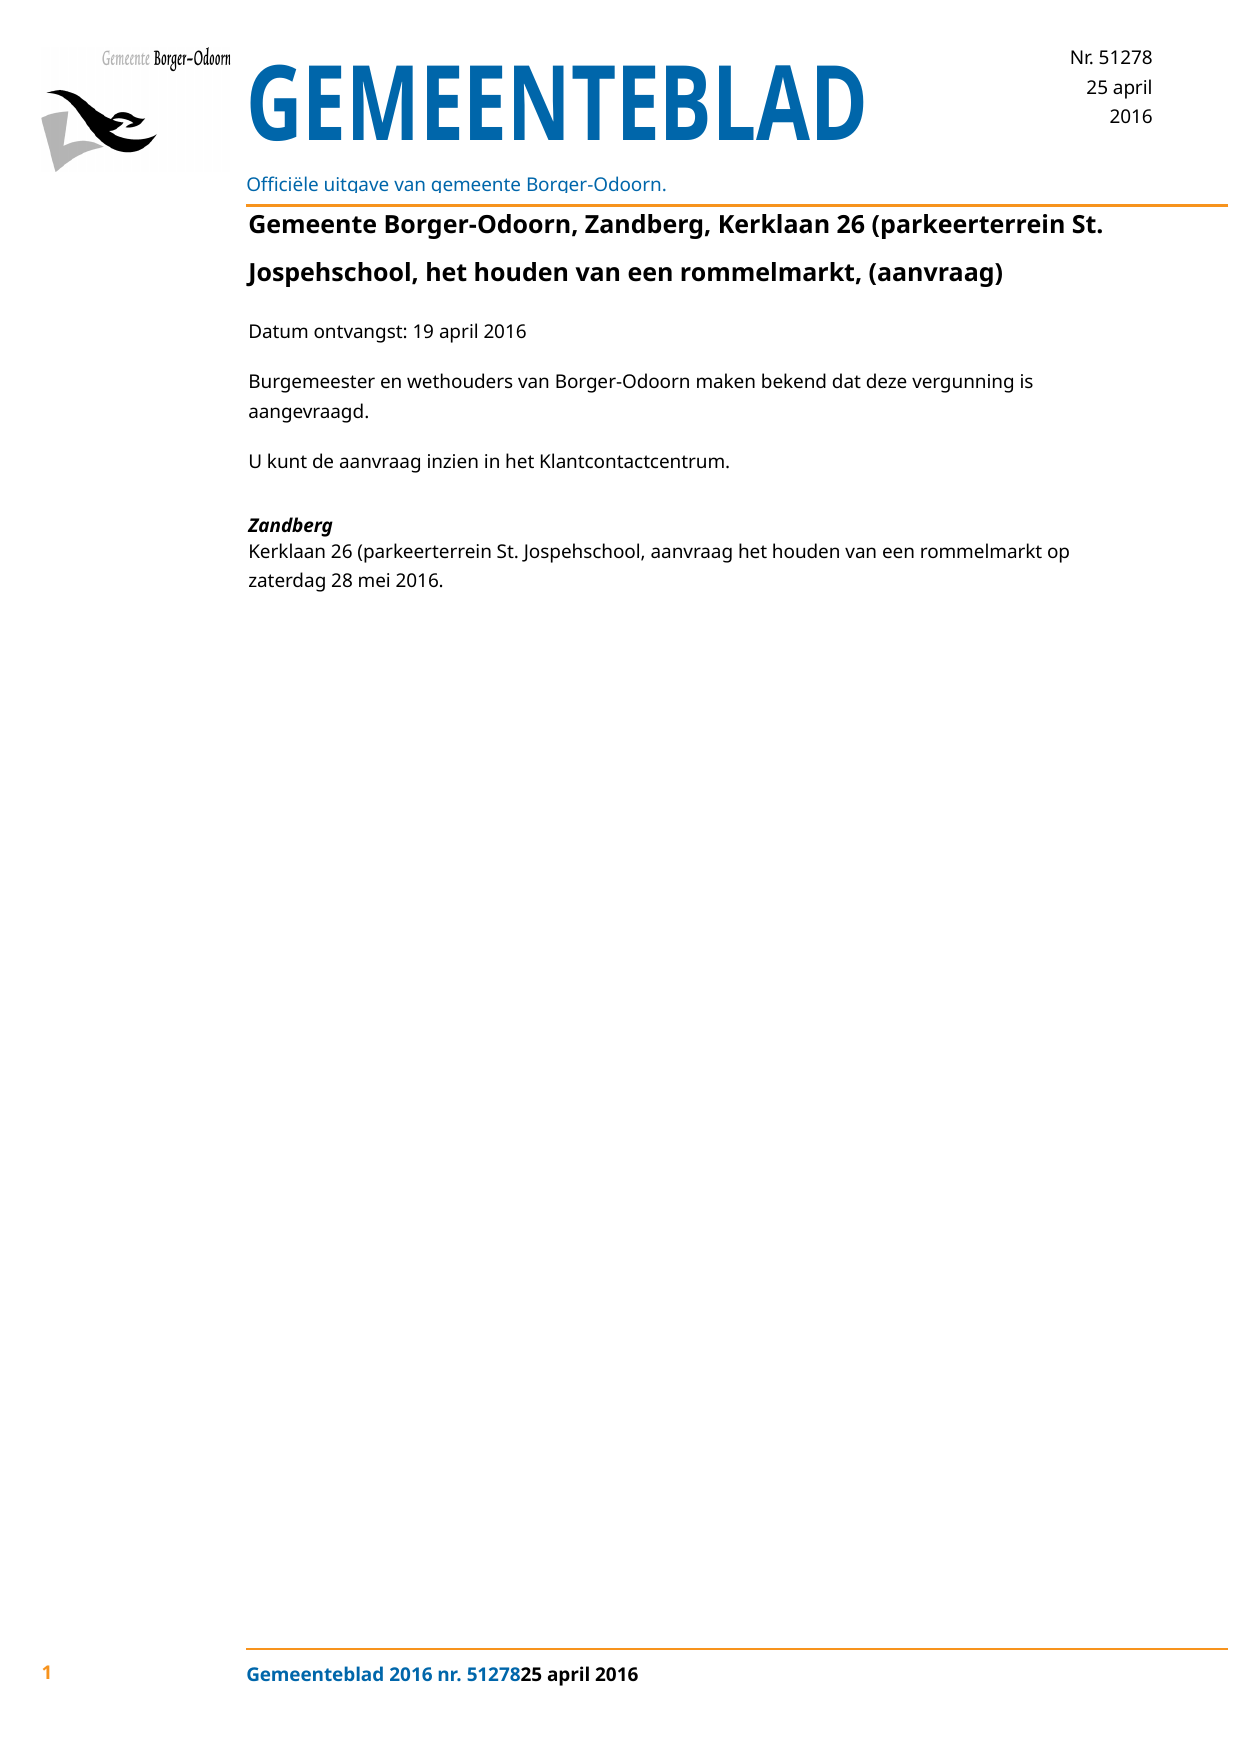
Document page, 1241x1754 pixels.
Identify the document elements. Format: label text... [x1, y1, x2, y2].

picture [41, 47, 231, 172]
text Burgemeester en wethouders van Borger-Odoorn maken bekend dat deze vergunning is aangevraagd. [248, 368, 1152, 424]
text Kerklaan 26 (parkeerterrein St. Jospehschool, aanvraag het houden van een rommelmarkt op zaterdag 28 mei 2016. [248, 538, 1152, 593]
text Gemeente Borger-Odoorn, Zandberg, Kerklaan 26 (parkeerterrein St. Jospehschool, het houden van een rommelmarkt, (aanvraag) [248, 207, 1152, 288]
text Zandberg [248, 512, 1152, 538]
text U kunt de aanvraag inzien in het Klantcontactcentrum. [248, 448, 1152, 474]
text Datum ontvangst: 19 april 2016 [248, 318, 1152, 344]
